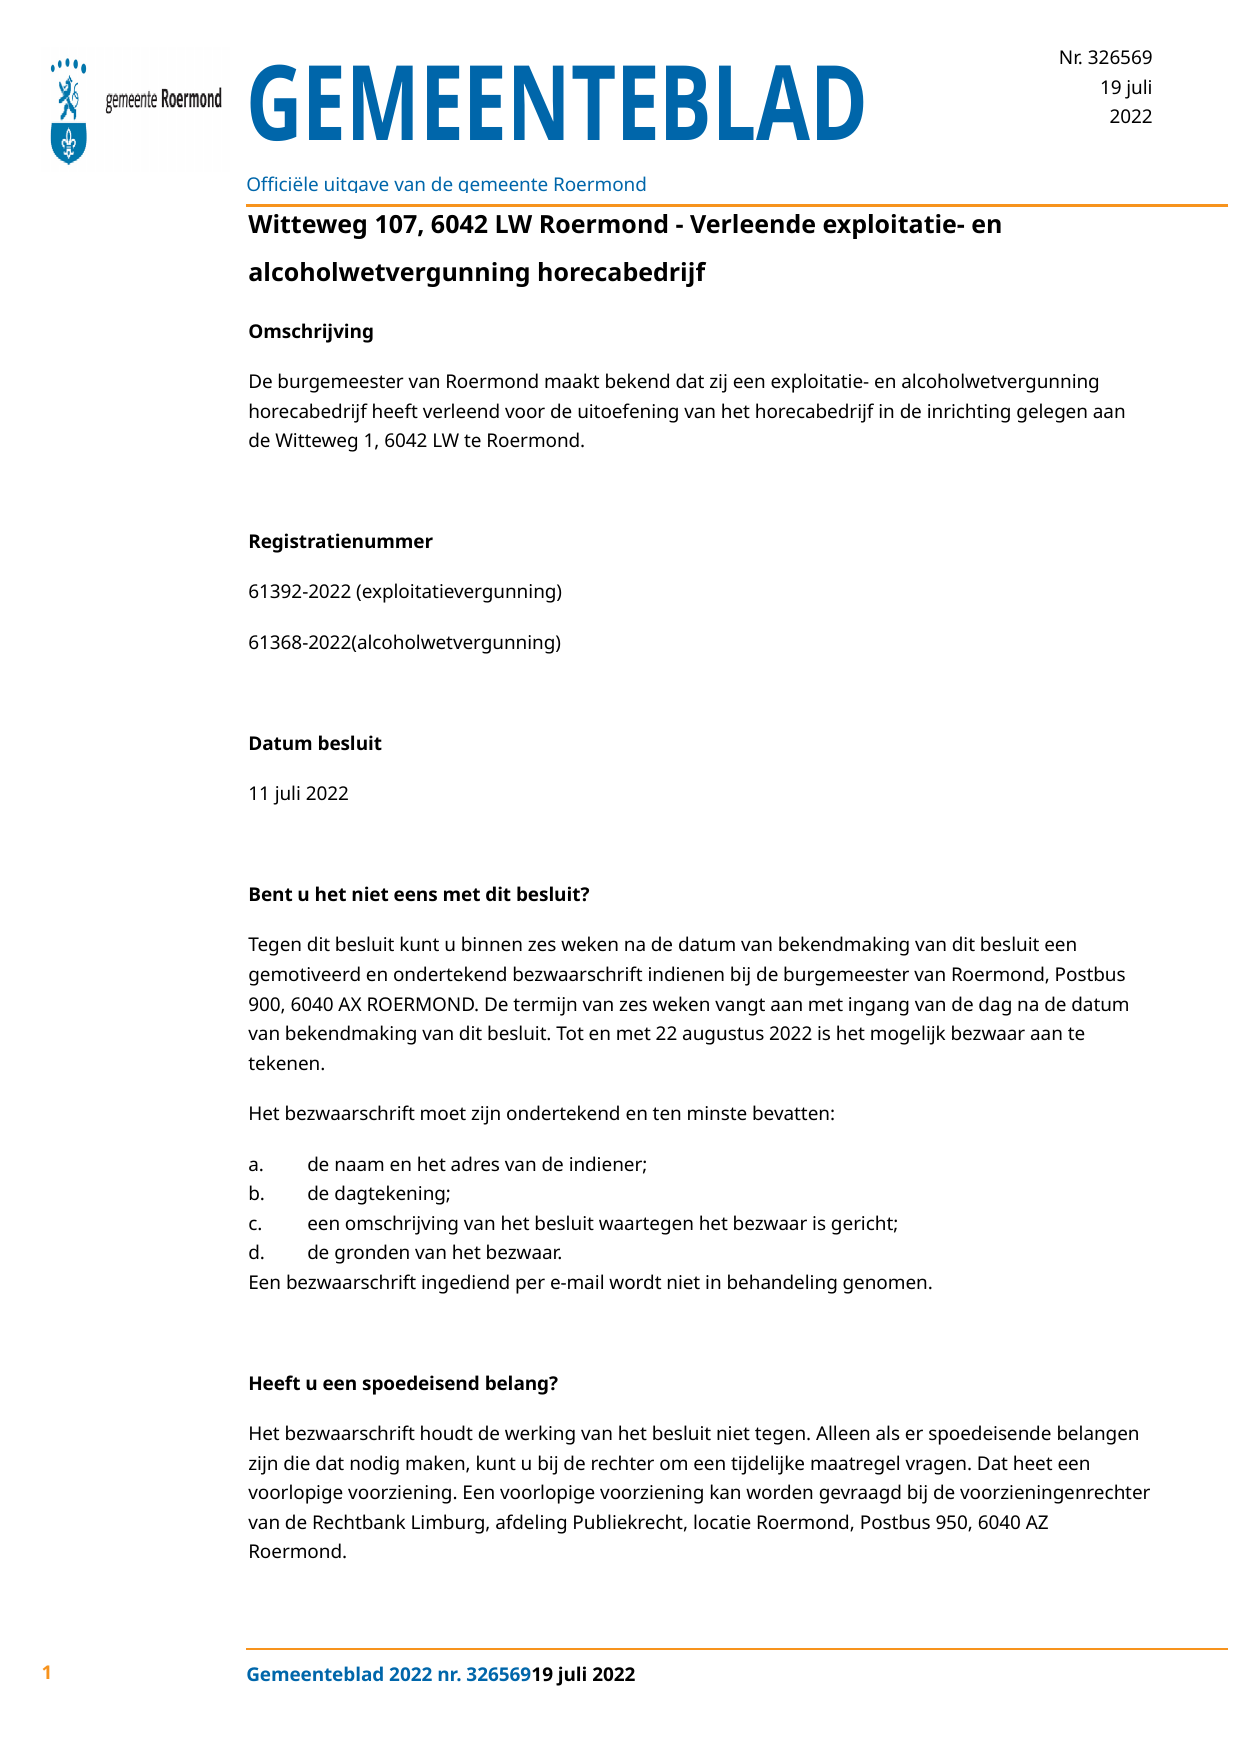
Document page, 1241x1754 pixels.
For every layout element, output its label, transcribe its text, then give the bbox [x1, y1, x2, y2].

text Tegen dit besluit kunt u binnen zes weken na de datum van bekendmaking van dit besluit een gemotiveerd en ondertekend bezwaarschrift indienen bij de burgemeester van Roermond, Postbus 900, 6040 AX ROERMOND. De termijn van zes weken vangt aan met ingang van de dag na de datum van bekendmaking van dit besluit. Tot en met 22 augustus 2022 is het mogelijk bezwaar aan te tekenen. [248, 932, 1152, 1076]
text 11 juli 2022 [248, 780, 1152, 806]
text Het bezwaarschrift houdt de werking van het besluit niet tegen. Alleen als er spoedeisende belangen zijn die dat nodig maken, kunt u bij de rechter om een tijdelijke maatregel vragen. Dat heet een voorlopige voorziening. Een voorlopige voorziening kan worden gevraagd bij de voorzieningenrechter van de Rechtbank Limburg, afdeling Publiekrecht, locatie Roermond, Postbus 950, 6040 AZ Roermond. [248, 1420, 1152, 1564]
text Heeft u een spoedeisend belang? [248, 1370, 1152, 1396]
list een omschrijving van het besluit waartegen het bezwaar is gericht; [248, 1210, 1152, 1236]
text Omschrijving [248, 318, 1152, 344]
text Het bezwaarschrift moet zijn ondertekend en ten minste bevatten: [248, 1100, 1152, 1126]
picture [41, 47, 231, 172]
text Registratienummer [248, 528, 1152, 554]
text De burgemeester van Roermond maakt bekend dat zij een exploitatie- en alcoholwetvergunning horecabedrijf heeft verleend voor de uitoefening van het horecabedrijf in de inrichting gelegen aan de Witteweg 1, 6042 LW te Roermond. [248, 368, 1152, 453]
text Een bezwaarschrift ingediend per e-mail wordt niet in behandeling genomen. [248, 1269, 1152, 1295]
list de dagtekening; [248, 1180, 1152, 1206]
text Bent u het niet eens met dit besluit? [248, 881, 1152, 907]
text Datum besluit [248, 730, 1152, 756]
text 61368-2022(alcoholwetvergunning) [248, 629, 1152, 655]
text Witteweg 107, 6042 LW Roermond - Verleende exploitatie- en alcoholwetvergunning horecabedrijf [248, 207, 1152, 288]
list de gronden van het bezwaar. [248, 1239, 1152, 1265]
list de naam en het adres van de indiener; [248, 1151, 1152, 1177]
text 61392-2022 (exploitatievergunning) [248, 579, 1152, 604]
